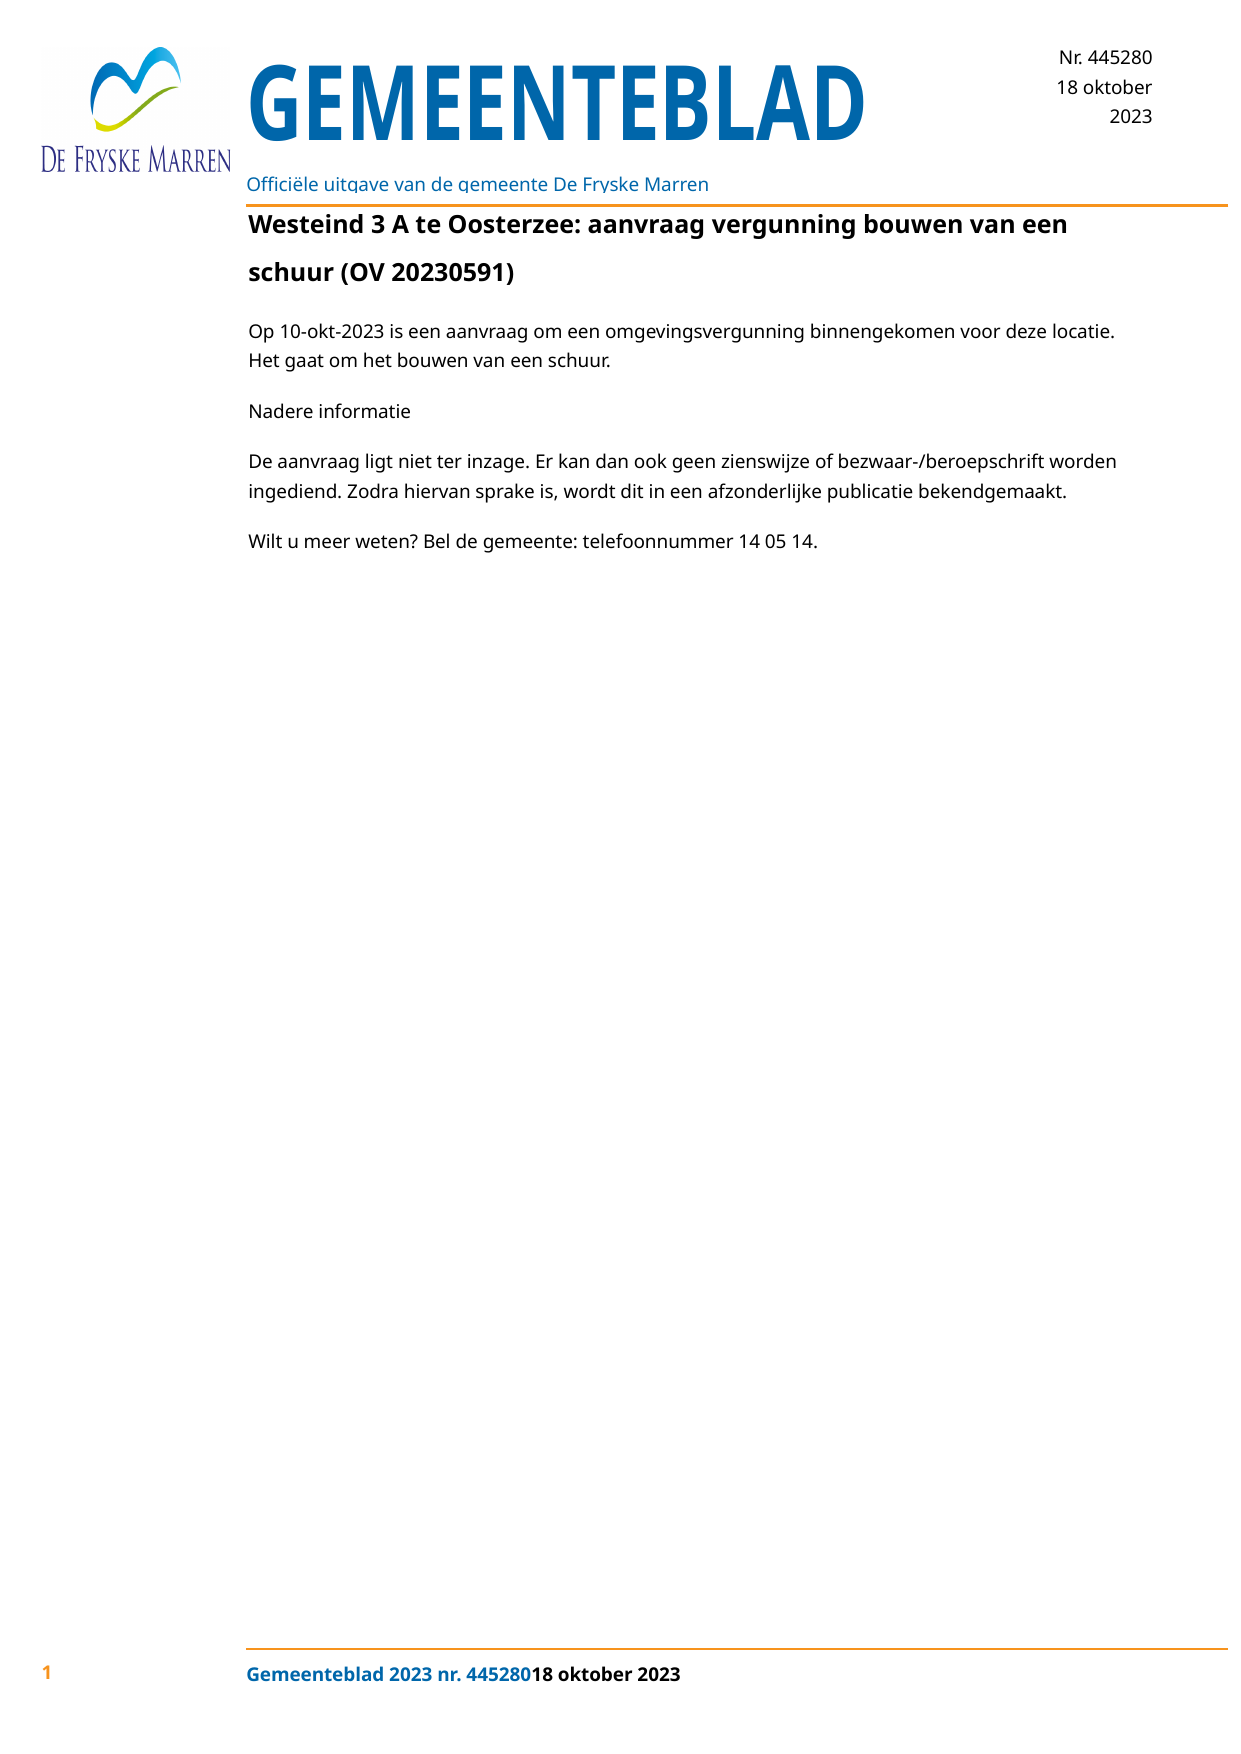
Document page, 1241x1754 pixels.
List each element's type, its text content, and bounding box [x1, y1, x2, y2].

text Wilt u meer weten? Bel de gemeente: telefoonnummer 14 05 14. [248, 528, 1152, 554]
text De aanvraag ligt niet ter inzage. Er kan dan ook geen zienswijze of bezwaar-/beroepschrift worden ingediend. Zodra hiervan sprake is, wordt dit in een afzonderlijke publicatie bekendgemaakt. [248, 448, 1152, 504]
text Op 10-okt-2023 is een aanvraag om een omgevingsvergunning binnengekomen voor deze locatie. Het gaat om het bouwen van een schuur. [248, 318, 1152, 373]
text Westeind 3 A te Oosterzee: aanvraag vergunning bouwen van een schuur (OV 20230591) [248, 207, 1152, 288]
text Nadere informatie [248, 398, 1152, 424]
picture [41, 47, 231, 172]
